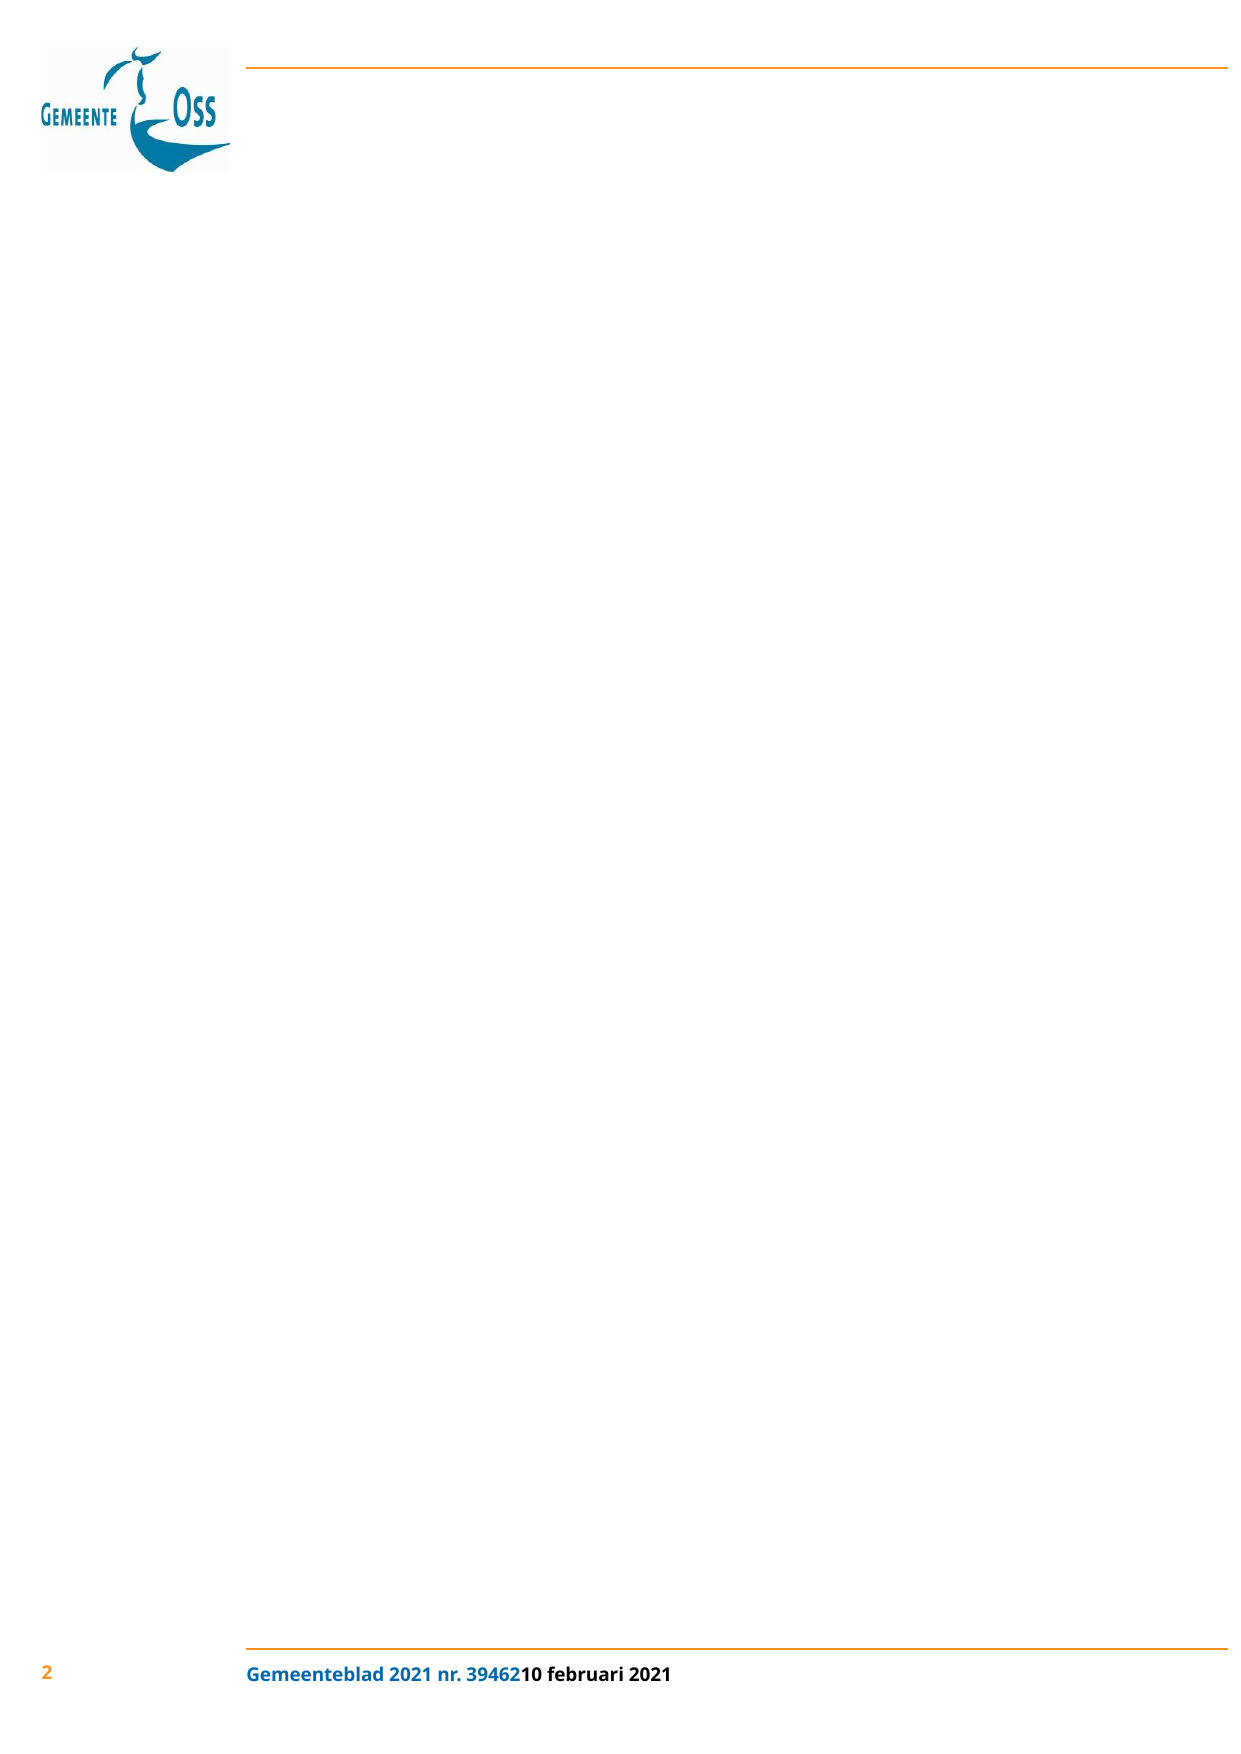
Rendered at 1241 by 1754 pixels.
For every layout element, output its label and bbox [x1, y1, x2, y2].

picture [41, 47, 231, 172]
